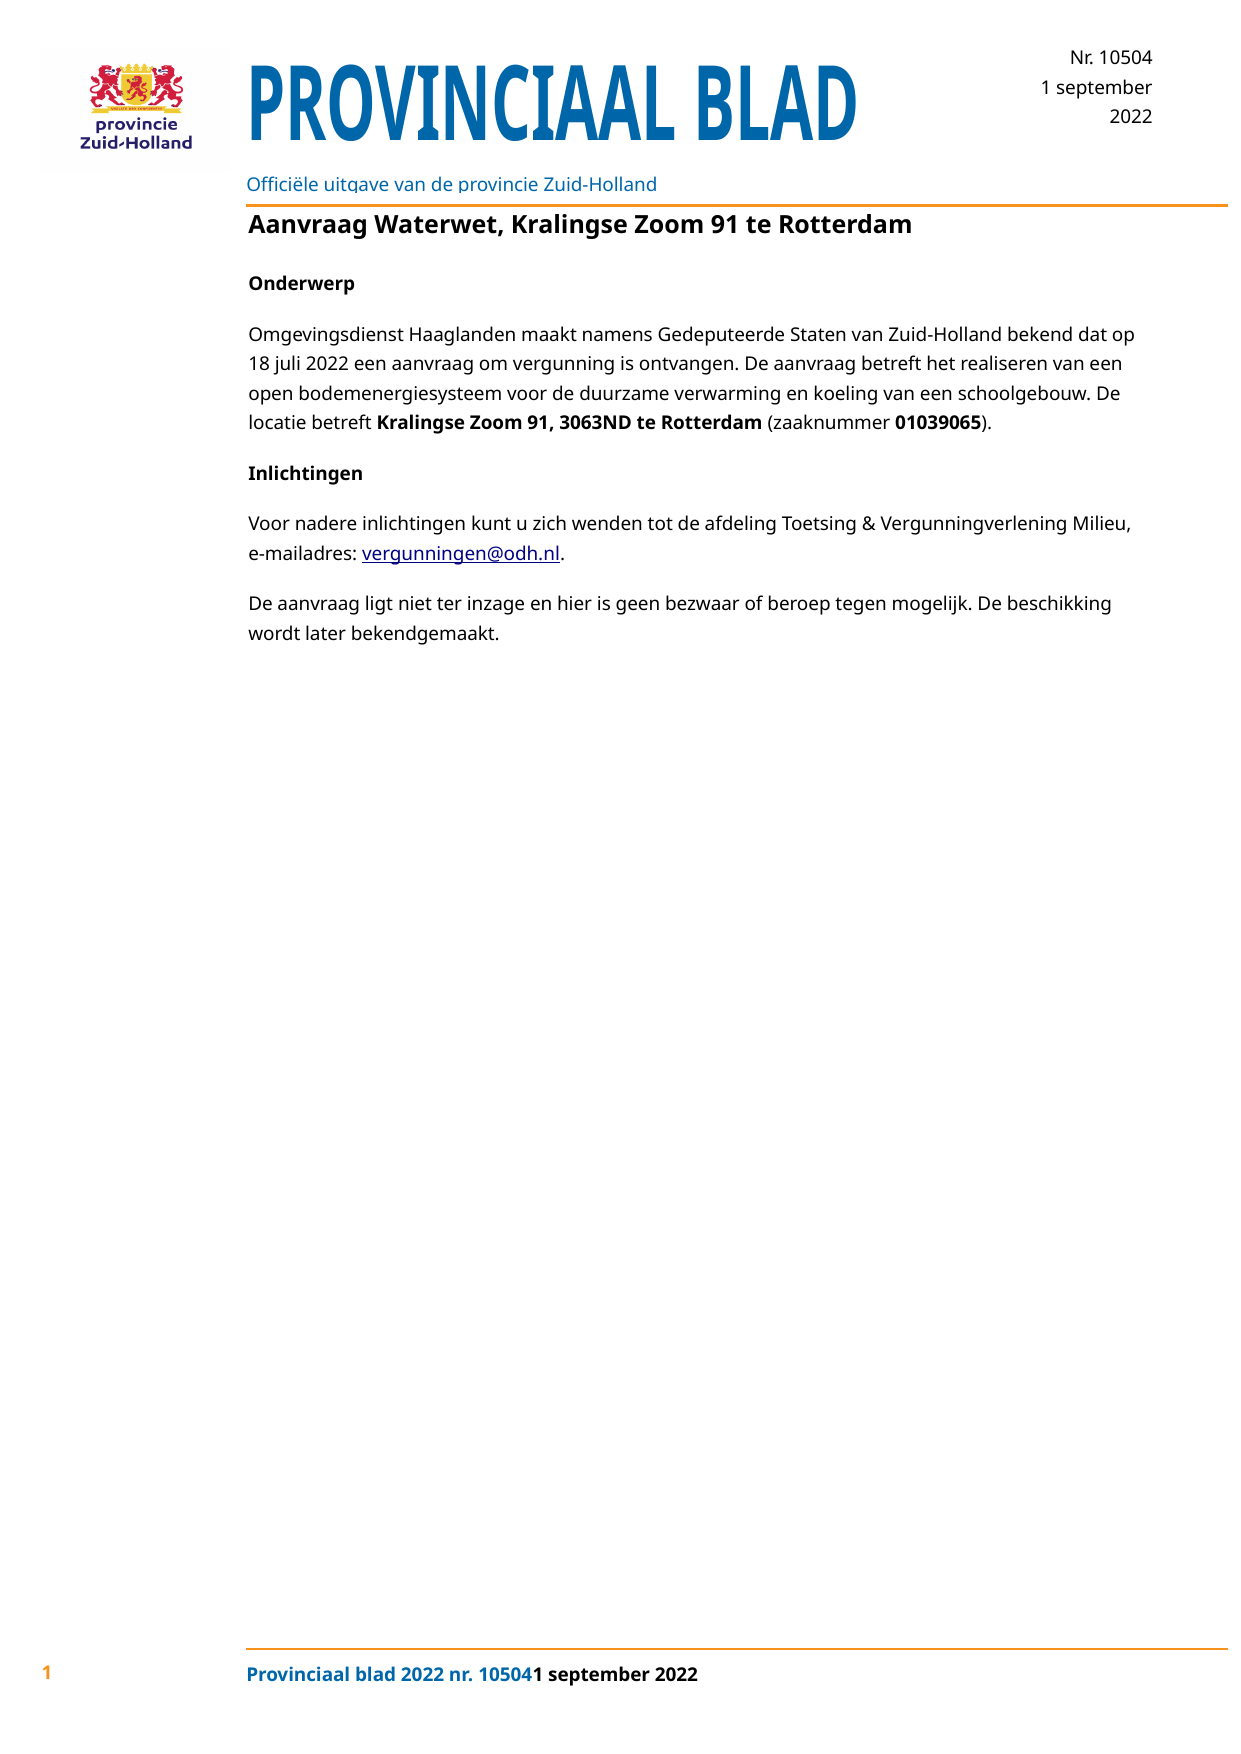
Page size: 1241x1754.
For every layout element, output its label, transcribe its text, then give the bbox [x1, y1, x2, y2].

text Inlichtingen [248, 460, 1152, 486]
text Voor nadere inlichtingen kunt u zich wenden tot de afdeling Toetsing & Vergunningverlening Milieu, e-mailadres: vergunningen@odh.nl. [248, 510, 1152, 566]
text Omgevingsdienst Haaglanden maakt namens Gedeputeerde Staten van Zuid-Holland bekend dat op 18 juli 2022 een aanvraag om vergunning is ontvangen. De aanvraag betreft het realiseren van een open bodemenergiesysteem voor de duurzame verwarming en koeling van een schoolgebouw. De locatie betreft Kralingse Zoom 91, 3063ND te Rotterdam (zaaknummer 01039065). [248, 321, 1152, 435]
text Onderwerp [248, 270, 1152, 296]
text De aanvraag ligt niet ter inzage en hier is geen bezwaar of beroep tegen mogelijk. De beschikking wordt later bekendgemaakt. [248, 590, 1152, 646]
picture [41, 47, 231, 172]
text Aanvraag Waterwet, Kralingse Zoom 91 te Rotterdam [248, 207, 1152, 241]
